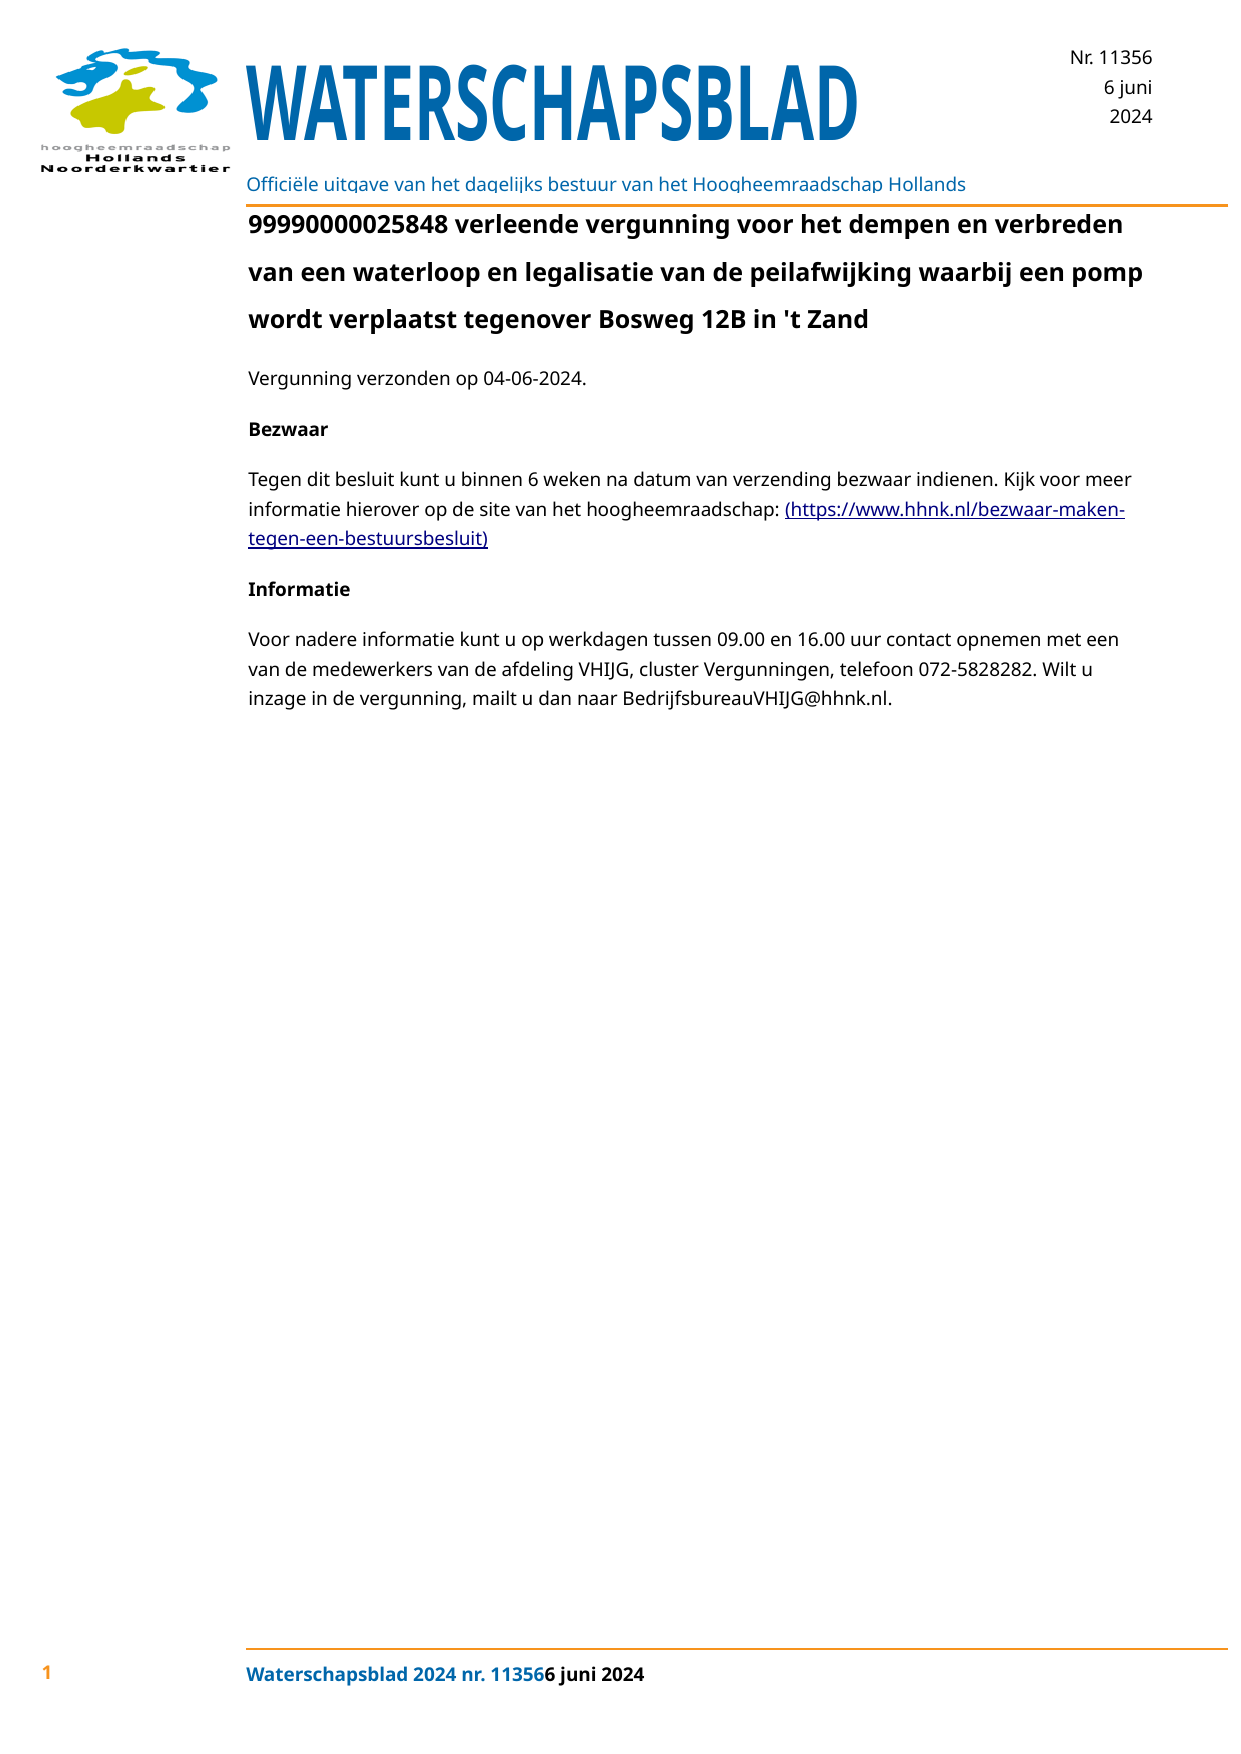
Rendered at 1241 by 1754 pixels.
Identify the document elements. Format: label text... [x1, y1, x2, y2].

text Informatie [248, 576, 1152, 602]
text 99990000025848 verleende vergunning voor het dempen en verbreden van een waterloop en legalisatie van de peilafwijking waarbij een pomp wordt verplaatst tegenover Bosweg 12B in 't Zand [248, 207, 1152, 336]
text Voor nadere informatie kunt u op werkdagen tussen 09.00 en 16.00 uur contact opnemen met een van de medewerkers van de afdeling VHIJG, cluster Vergunningen, telefoon 072-5828282. Wilt u inzage in de vergunning, mailt u dan naar BedrijfsbureauVHIJG@hhnk.nl. [248, 626, 1152, 711]
text Vergunning verzonden op 04-06-2024. [248, 366, 1152, 391]
text Tegen dit besluit kunt u binnen 6 weken na datum van verzending bezwaar indienen. Kijk voor meer informatie hierover op de site van het hoogheemraadschap: (https://www.hhnk.nl/bezwaar-maken-tegen-een-bestuursbesluit) [248, 466, 1152, 551]
picture [41, 47, 231, 172]
text Bezwaar [248, 416, 1152, 442]
